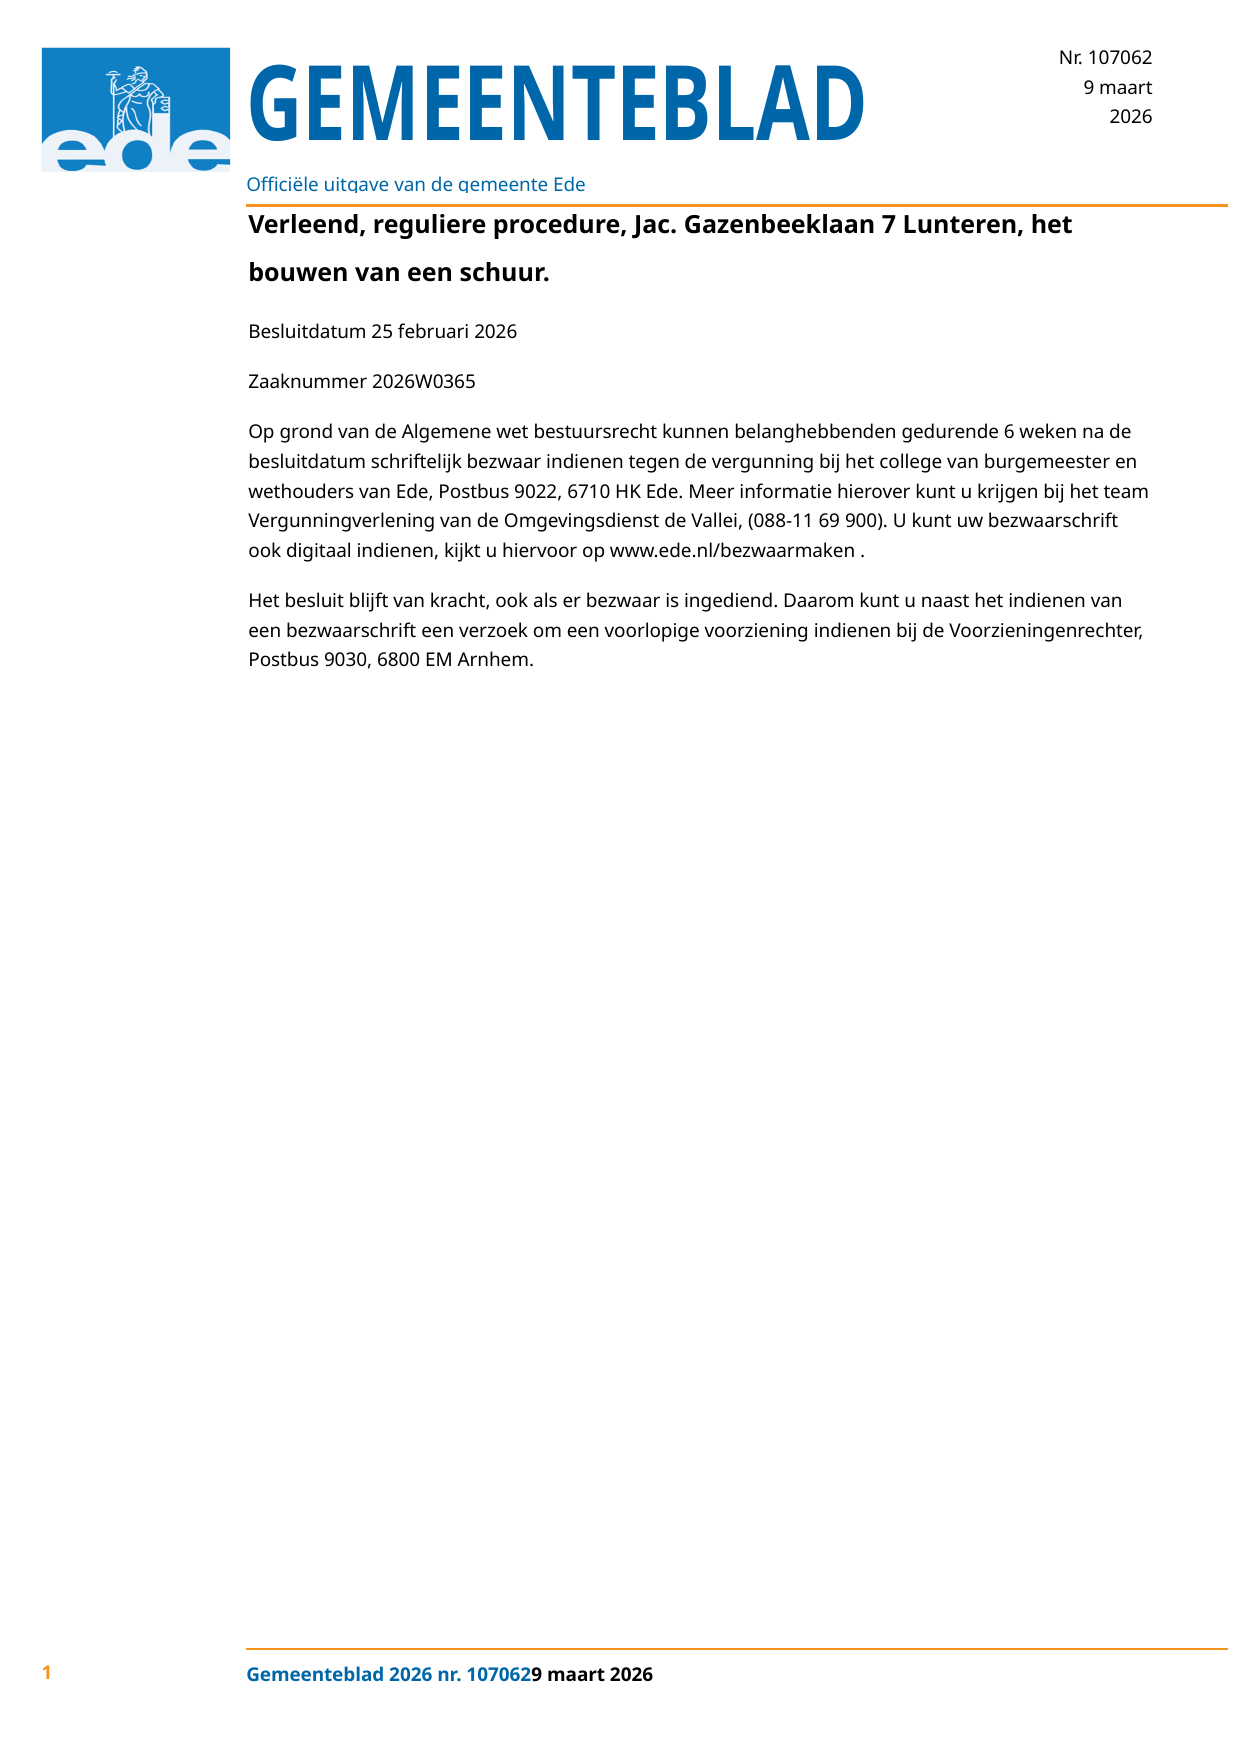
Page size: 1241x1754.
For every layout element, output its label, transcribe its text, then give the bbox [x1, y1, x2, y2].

text Verleend, reguliere procedure, Jac. Gazenbeeklaan 7 Lunteren, het bouwen van een schuur. [248, 207, 1152, 288]
text Op grond van de Algemene wet bestuursrecht kunnen belanghebbenden gedurende 6 weken na de besluitdatum schriftelijk bezwaar indienen tegen de vergunning bij het college van burgemeester en wethouders van Ede, Postbus 9022, 6710 HK Ede. Meer informatie hierover kunt u krijgen bij het team Vergunningverlening van de Omgevingsdienst de Vallei, (088-11 69 900). U kunt uw bezwaarschrift ook digitaal indienen, kijkt u hiervoor op www.ede.nl/bezwaarmaken . [248, 419, 1152, 563]
text Het besluit blijft van kracht, ook als er bezwaar is ingediend. Daarom kunt u naast het indienen van een bezwaarschrift een verzoek om een voorlopige voorziening indienen bij de Voorzieningenrechter, Postbus 9030, 6800 EM Arnhem. [248, 587, 1152, 672]
picture [41, 47, 231, 172]
text Besluitdatum 25 februari 2026 [248, 318, 1152, 344]
text Zaaknummer 2026W0365 [248, 368, 1152, 394]
